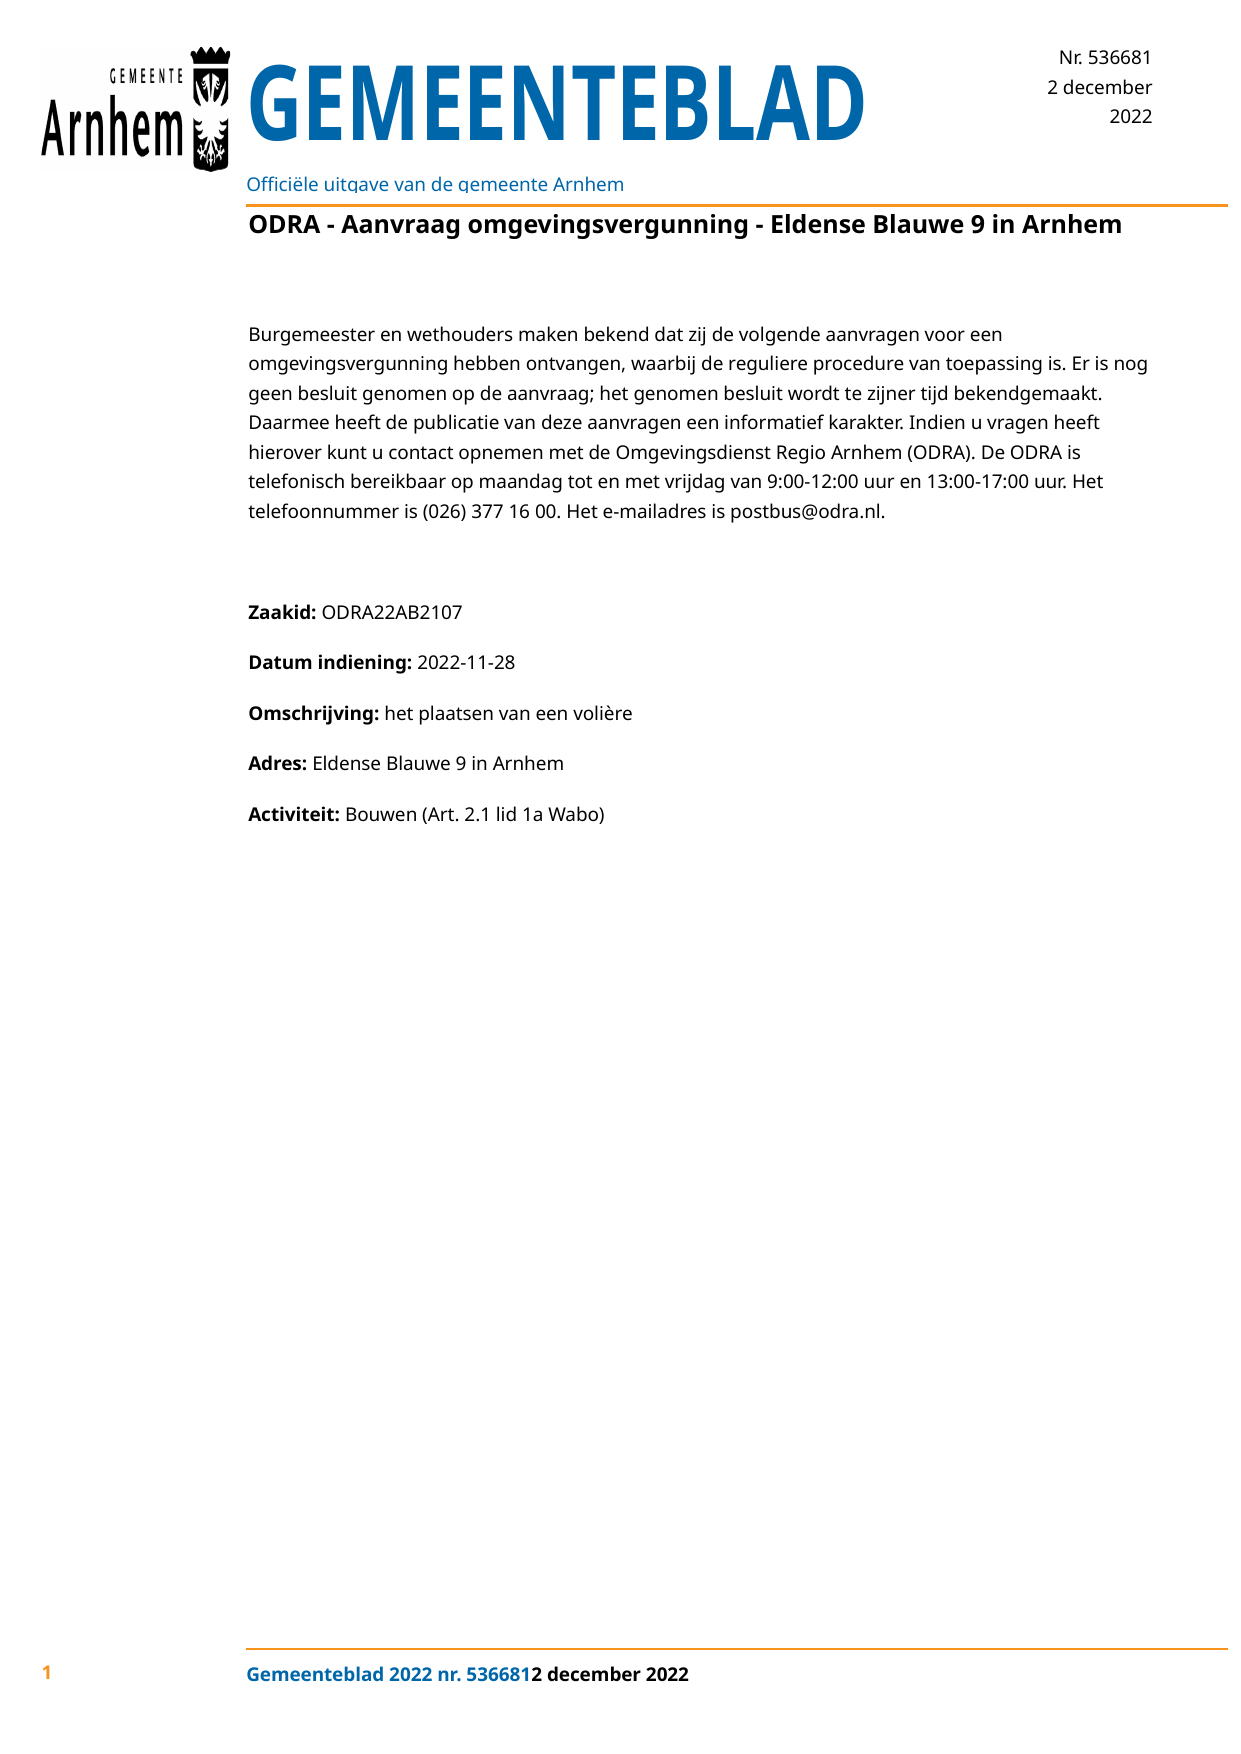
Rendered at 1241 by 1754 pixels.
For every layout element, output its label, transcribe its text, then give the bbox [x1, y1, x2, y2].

text ODRA - Aanvraag omgevingsvergunning - Eldense Blauwe 9 in Arnhem [248, 207, 1152, 241]
text Burgemeester en wethouders maken bekend dat zij de volgende aanvragen voor een omgevingsvergunning hebben ontvangen, waarbij de reguliere procedure van toepassing is. Er is nog geen besluit genomen op de aanvraag; het genomen besluit wordt te zijner tijd bekendgemaakt. Daarmee heeft de publicatie van deze aanvragen een informatief karakter. Indien u vragen heeft hierover kunt u contact opnemen met de Omgevingsdienst Regio Arnhem (ODRA). De ODRA is telefonisch bereikbaar op maandag tot en met vrijdag van 9:00-12:00 uur en 13:00-17:00 uur. Het telefoonnummer is (026) 377 16 00. Het e-mailadres is postbus@odra.nl. [248, 321, 1152, 524]
picture [41, 47, 231, 172]
text Omschrijving: het plaatsen van een volière [248, 700, 1152, 726]
text Zaakid: ODRA22AB2107 [248, 599, 1152, 625]
text Activiteit: Bouwen (Art. 2.1 lid 1a Wabo) [248, 801, 1152, 826]
text Datum indiening: 2022-11-28 [248, 649, 1152, 675]
text Adres: Eldense Blauwe 9 in Arnhem [248, 750, 1152, 776]
